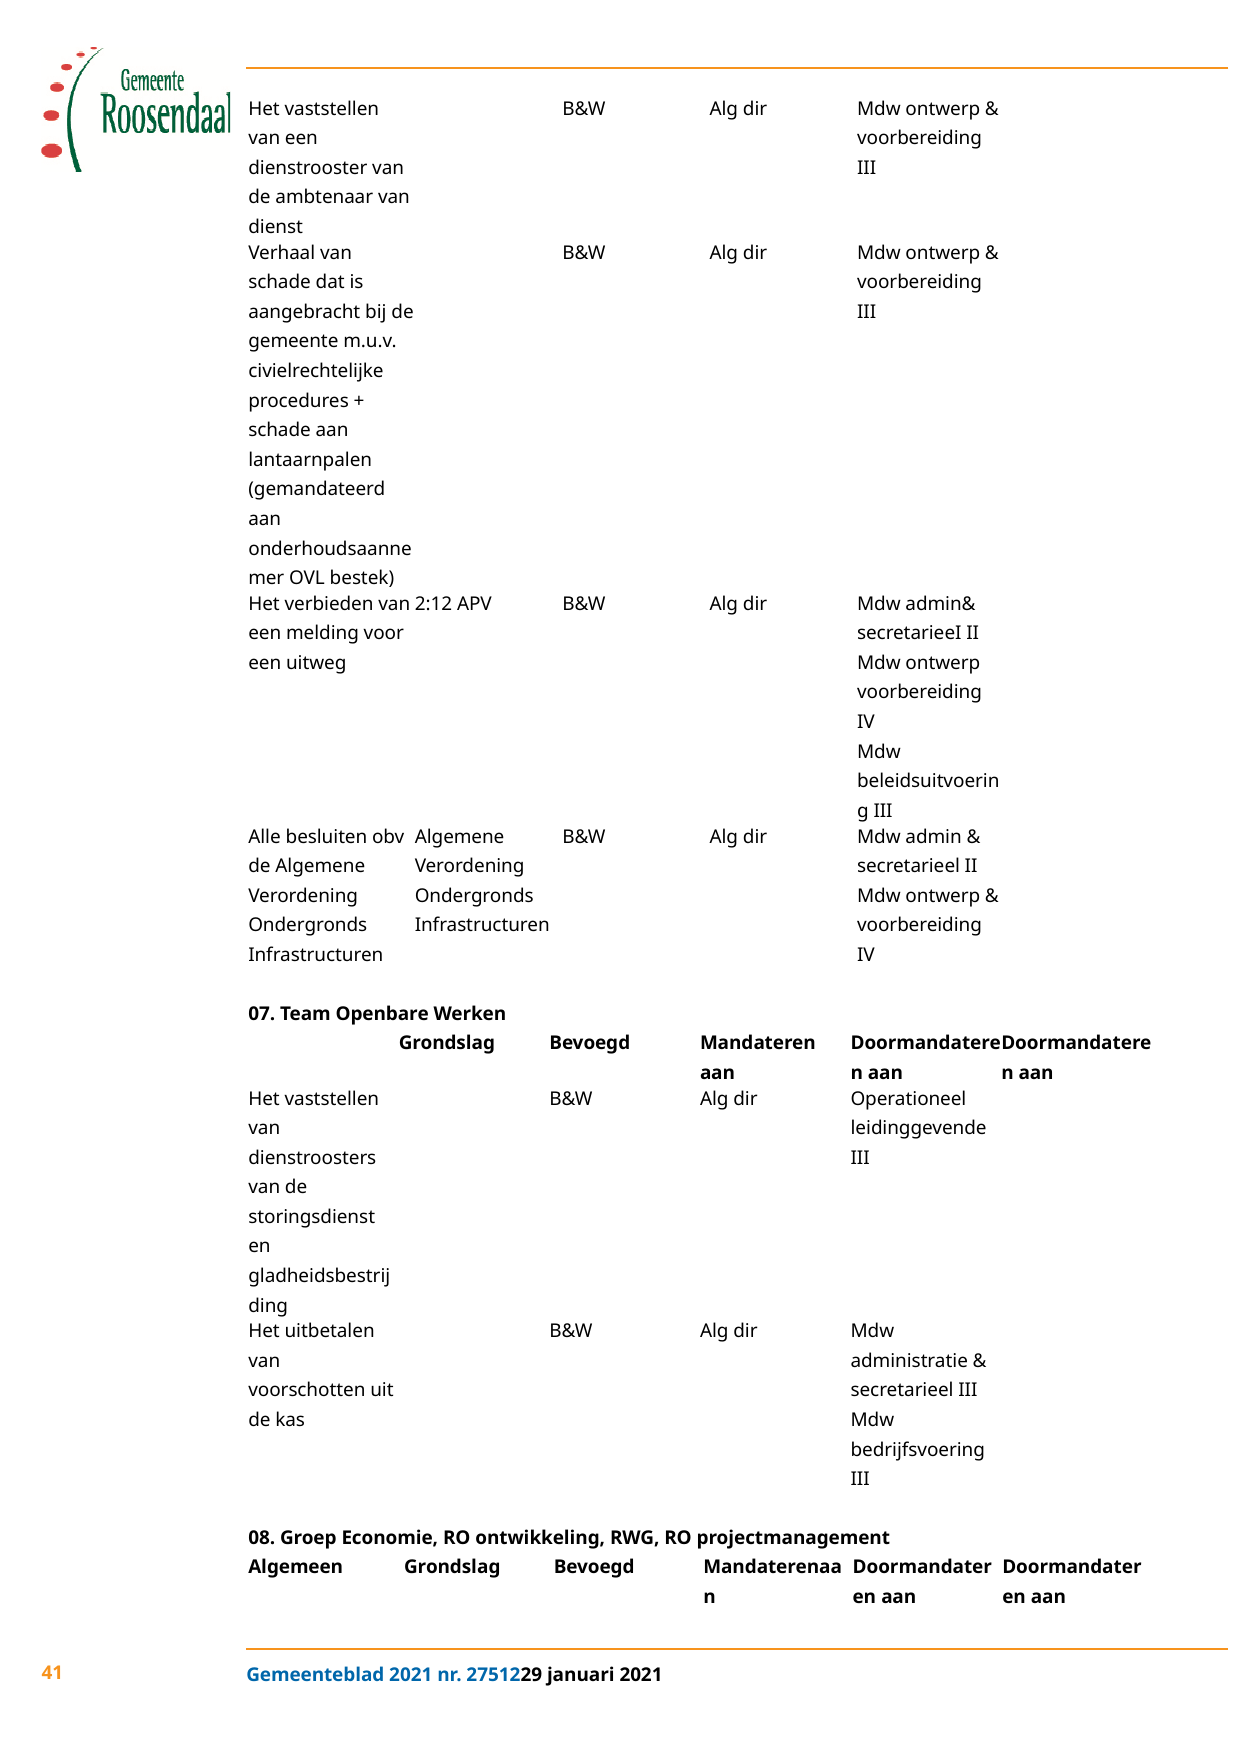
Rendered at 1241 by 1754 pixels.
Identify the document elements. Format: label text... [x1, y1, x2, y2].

table_cell Het vaststellen van een dienstrooster van de ambtenaar van dienst [248, 95, 414, 239]
table_cell Algemene Verordening Ondergronds Infrastructuren [415, 823, 562, 967]
table_header Doormandateren aan [850, 1029, 1001, 1085]
table_header Algemeen [248, 1554, 404, 1609]
table_cell [399, 1085, 549, 1317]
table_header Mandaterenaan [703, 1554, 852, 1609]
table_cell Alle besluiten obv de Algemene Verordening Ondergronds Infrastructuren [248, 823, 414, 967]
table_cell Verhaal van schade dat is aangebracht bij de gemeente m.u.v. civielrechtelijke procedures + schade aan lantaarnpalen (gemandateerd aan onderhoudsaannemer OVL bestek) [248, 239, 414, 590]
table_cell Mdw admin& secretarieeI II Mdw ontwerp voorbereiding IV Mdw beleidsuitvoering III [857, 590, 1004, 823]
table_cell B&W [562, 823, 709, 967]
table_cell Mdw ontwerp & voorbereiding III [857, 239, 1004, 590]
text 07. Team Openbare Werken [248, 1000, 1152, 1025]
table_cell [415, 239, 562, 590]
table_cell [1004, 95, 1152, 239]
table_cell [1004, 823, 1152, 967]
table_cell Operationeel leidinggevende III [850, 1085, 1001, 1317]
picture [41, 47, 231, 172]
table_cell [1004, 239, 1152, 590]
table_cell [399, 1318, 549, 1491]
table_header Bevoegd [549, 1029, 700, 1085]
table_cell Alg dir [700, 1085, 850, 1317]
table_cell Alg dir [709, 95, 857, 239]
table_cell B&W [562, 590, 709, 823]
table_cell [1004, 590, 1152, 823]
table_cell Mdw ontwerp & voorbereiding III [857, 95, 1004, 239]
text 08. Groep Economie, RO ontwikkeling, RWG, RO projectmanagement [248, 1524, 1152, 1550]
table_cell Alg dir [709, 823, 857, 967]
table_cell Alg dir [709, 239, 857, 590]
table_header Doormandateren aan [1002, 1554, 1152, 1609]
table_cell Mdw admin & secretarieel II Mdw ontwerp & voorbereiding IV [857, 823, 1004, 967]
table_cell Het vaststellen van dienstroosters van de storingsdienst en gladheidsbestrijding [248, 1085, 398, 1317]
table_cell [415, 95, 562, 239]
table_cell [1001, 1318, 1152, 1491]
table_cell [1001, 1085, 1152, 1317]
table_cell B&W [562, 95, 709, 239]
table_cell Het verbieden van een melding voor een uitweg [248, 590, 414, 823]
table_header [248, 1029, 398, 1085]
table_cell B&W [549, 1085, 700, 1317]
table_cell Mdw administratie & secretarieel III Mdw bedrijfsvoering III [850, 1318, 1001, 1491]
table_cell Alg dir [700, 1318, 850, 1491]
table_cell Het uitbetalen van voorschotten uit de kas [248, 1318, 398, 1491]
table_header Doormandateren aan [853, 1554, 1002, 1609]
table_header Bevoegd [554, 1554, 703, 1609]
table_cell B&W [549, 1318, 700, 1491]
table_cell 2:12 APV [415, 590, 562, 823]
table_cell Alg dir [709, 590, 857, 823]
table_header Grondslag [399, 1029, 549, 1085]
table_cell B&W [562, 239, 709, 590]
table_header Grondslag [404, 1554, 553, 1609]
table_header Doormandateren aan [1001, 1029, 1152, 1085]
table_header Mandateren aan [700, 1029, 850, 1085]
